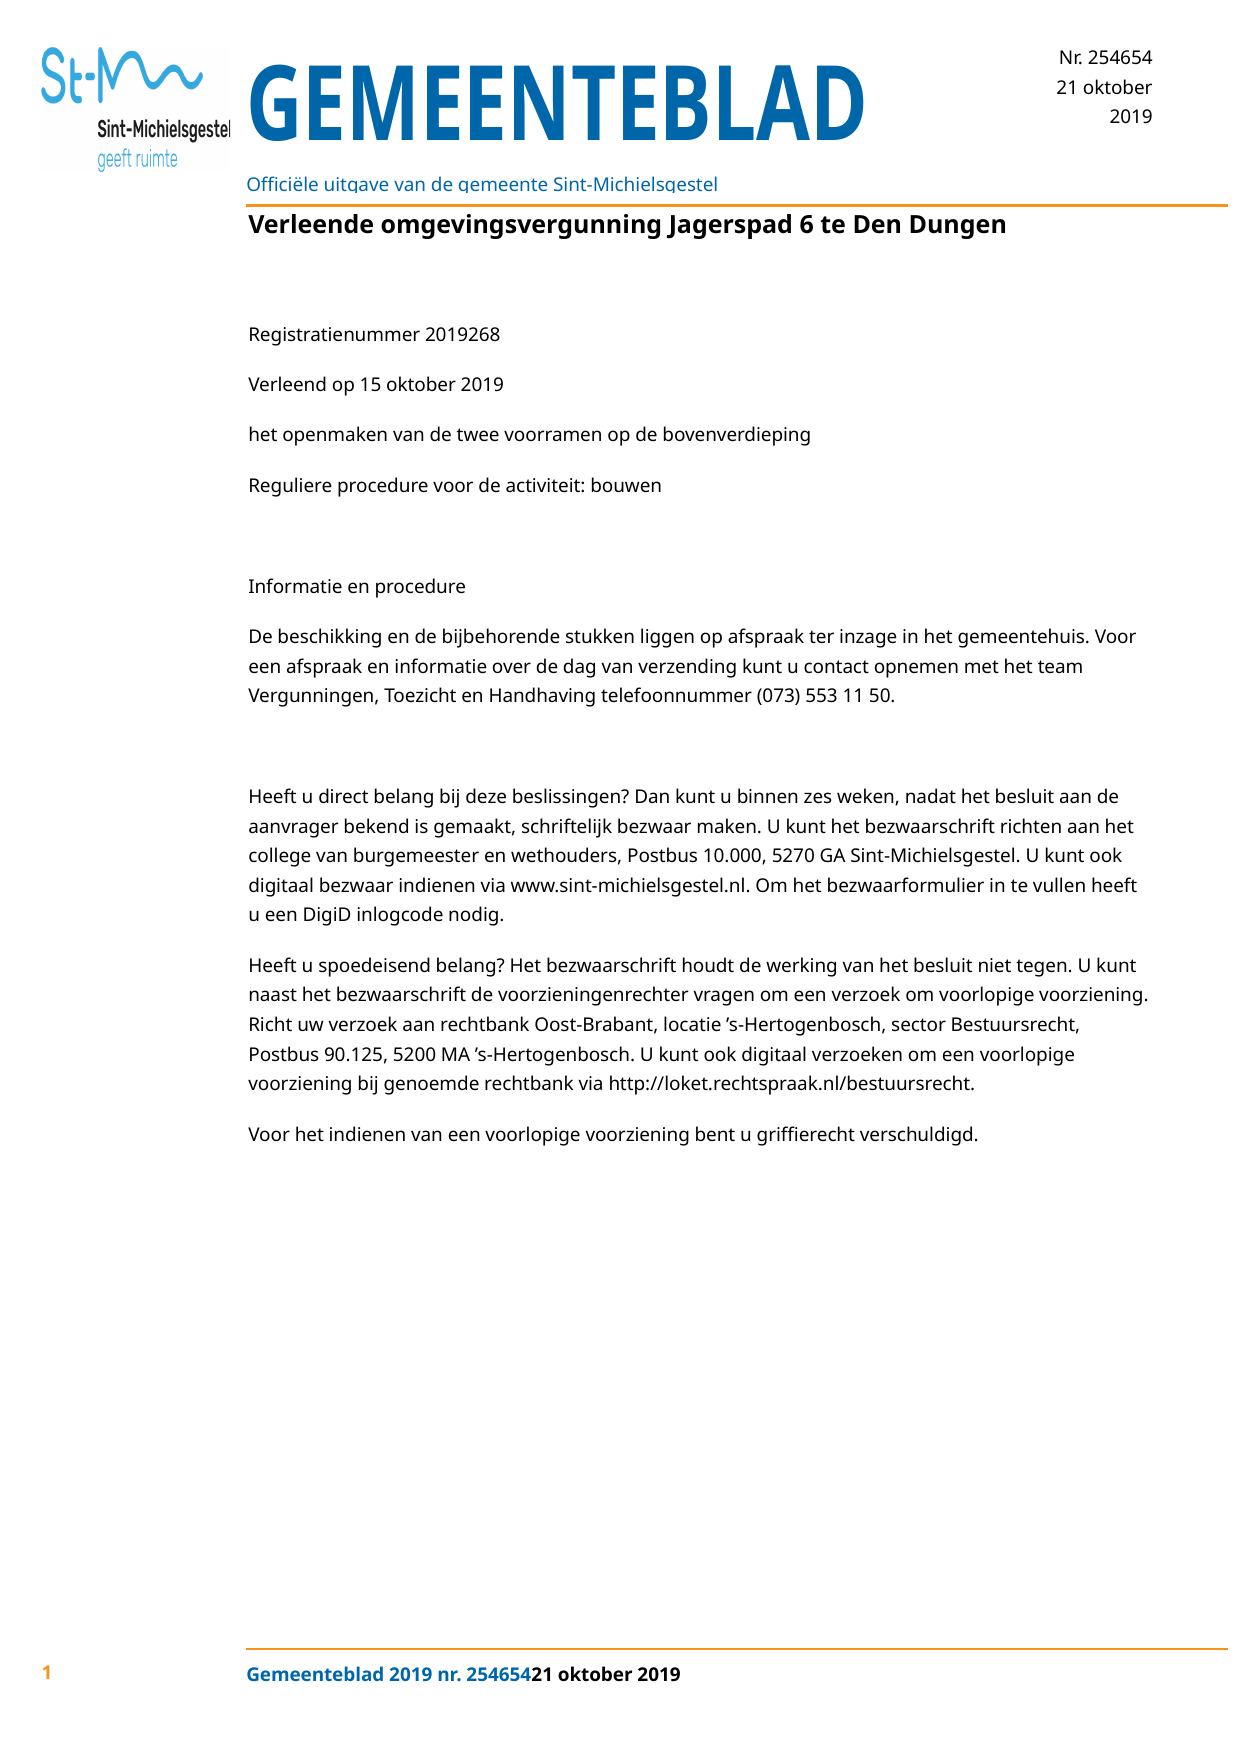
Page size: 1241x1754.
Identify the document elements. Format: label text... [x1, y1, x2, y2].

text Verleende omgevingsvergunning Jagerspad 6 te Den Dungen [248, 207, 1152, 241]
text het openmaken van de twee voorramen op de bovenverdieping [248, 422, 1152, 447]
text Voor het indienen van een voorlopige voorziening bent u griffierecht verschuldigd. [248, 1121, 1152, 1146]
text Reguliere procedure voor de activiteit: bouwen [248, 472, 1152, 498]
text Heeft u spoedeisend belang? Het bezwaarschrift houdt de werking van het besluit niet tegen. U kunt naast het bezwaarschrift de voorzieningenrechter vragen om een verzoek om voorlopige voorziening. Richt uw verzoek aan rechtbank Oost-Brabant, locatie ’s-Hertogenbosch, sector Bestuursrecht, Postbus 90.125, 5200 MA ’s-Hertogenbosch. U kunt ook digitaal verzoeken om een voorlopige voorziening bij genoemde rechtbank via http://loket.rechtspraak.nl/bestuursrecht. [248, 952, 1152, 1096]
text Registratienummer 2019268 [248, 321, 1152, 346]
text De beschikking en de bijbehorende stukken liggen op afspraak ter inzage in het gemeentehuis. Voor een afspraak en informatie over de dag van verzending kunt u contact opnemen met het team Vergunningen, Toezicht en Handhaving telefoonnummer (073) 553 11 50. [248, 623, 1152, 708]
picture [41, 47, 231, 172]
text Heeft u direct belang bij deze beslissingen? Dan kunt u binnen zes weken, nadat het besluit aan de aanvrager bekend is gemaakt, schriftelijk bezwaar maken. U kunt het bezwaarschrift richten aan het college van burgemeester en wethouders, Postbus 10.000, 5270 GA Sint-Michielsgestel. U kunt ook digitaal bezwaar indienen via www.sint-michielsgestel.nl. Om het bezwaarformulier in te vullen heeft u een DigiD inlogcode nodig. [248, 783, 1152, 927]
text Informatie en procedure [248, 573, 1152, 598]
text Verleend op 15 oktober 2019 [248, 371, 1152, 397]
